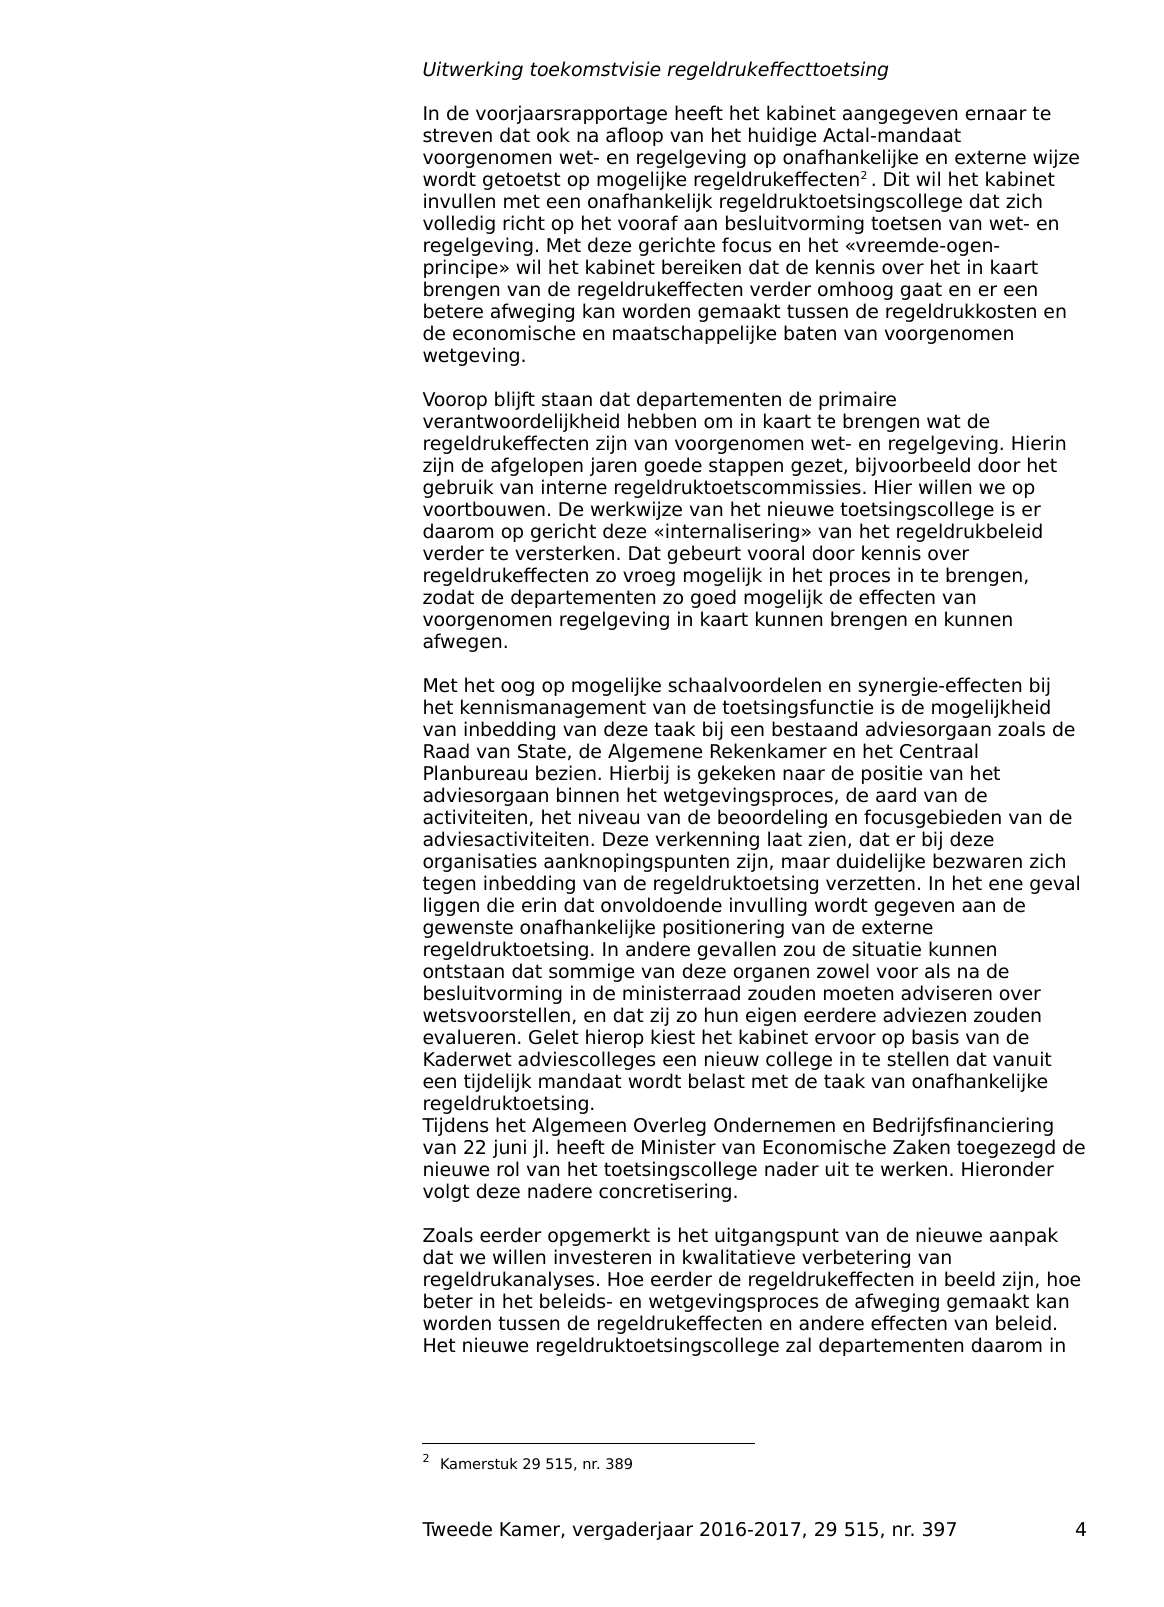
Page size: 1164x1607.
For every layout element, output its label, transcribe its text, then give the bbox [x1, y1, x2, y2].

subtitle Uitwerking toekomstvisie regeldrukeffecttoetsing [422, 59, 1087, 81]
text In de voorjaarsrapportage heeft het kabinet aangegeven ernaar te streven dat ook na afloop van het huidige Actal-mandaat voorgenomen wet- en regelgeving op onafhankelijke en externe wijze wordt getoetst op mogelijke regeldrukeffecten. Dit wil het kabinet invullen met een onafhankelijk regeldruktoetsingscollege dat zich volledig richt op het vooraf aan besluitvorming toetsen van wet- en regelgeving. Met deze gerichte focus en het «vreemde-ogen-principe» wil het kabinet bereiken dat de kennis over het in kaart brengen van de regeldrukeffecten verder omhoog gaat en er een betere afweging kan worden gemaakt tussen de regeldrukkosten en de economische en maatschappelijke baten van voorgenomen wetgeving. [422, 103, 1087, 367]
text Tijdens het Algemeen Overleg Ondernemen en Bedrijfsfinanciering van 22 juni jl. heeft de Minister van Economische Zaken toegezegd de nieuwe rol van het toetsingscollege nader uit te werken. Hieronder volgt deze nadere concretisering. [422, 1115, 1087, 1203]
text Voorop blijft staan dat departementen de primaire verantwoordelijkheid hebben om in kaart te brengen wat de regeldrukeffecten zijn van voorgenomen wet- en regelgeving. Hierin zijn de afgelopen jaren goede stappen gezet, bijvoorbeeld door het gebruik van interne regeldruktoetscommissies. Hier willen we op voortbouwen. De werkwijze van het nieuwe toetsingscollege is er daarom op gericht deze «internalisering» van het regeldrukbeleid verder te versterken. Dat gebeurt vooral door kennis over regeldrukeffecten zo vroeg mogelijk in het proces in te brengen, zodat de departementen zo goed mogelijk de effecten van voorgenomen regelgeving in kaart kunnen brengen en kunnen afwegen. [422, 389, 1087, 653]
text Met het oog op mogelijke schaalvoordelen en synergie-effecten bij het kennismanagement van de toetsingsfunctie is de mogelijkheid van inbedding van deze taak bij een bestaand adviesorgaan zoals de Raad van State, de Algemene Rekenkamer en het Centraal Planbureau bezien. Hierbij is gekeken naar de positie van het adviesorgaan binnen het wetgevingsproces, de aard van de activiteiten, het niveau van de beoordeling en focusgebieden van de adviesactiviteiten. Deze verkenning laat zien, dat er bij deze organisaties aanknopingspunten zijn, maar duidelijke bezwaren zich tegen inbedding van de regeldruktoetsing verzetten. In het ene geval liggen die erin dat onvoldoende invulling wordt gegeven aan de gewenste onafhankelijke positionering van de externe regeldruktoetsing. In andere gevallen zou de situatie kunnen ontstaan dat sommige van deze organen zowel voor als na de besluitvorming in de ministerraad zouden moeten adviseren over wetsvoorstellen, en dat zij zo hun eigen eerdere adviezen zouden evalueren. Gelet hierop kiest het kabinet ervoor op basis van de Kaderwet adviescolleges een nieuw college in te stellen dat vanuit een tijdelijk mandaat wordt belast met de taak van onafhankelijke regeldruktoetsing. [422, 675, 1087, 1115]
text Kamerstuk 29 515, nr. 389 [422, 1452, 1087, 1474]
text Zoals eerder opgemerkt is het uitgangspunt van de nieuwe aanpak dat we willen investeren in kwalitatieve verbetering van regeldrukanalyses. Hoe eerder de regeldrukeffecten in beeld zijn, hoe beter in het beleids- en wetgevingsproces de afweging gemaakt kan worden tussen de regeldrukeffecten en andere effecten van beleid. Het nieuwe regeldruktoetsingscollege zal departementen daarom in [422, 1225, 1087, 1357]
